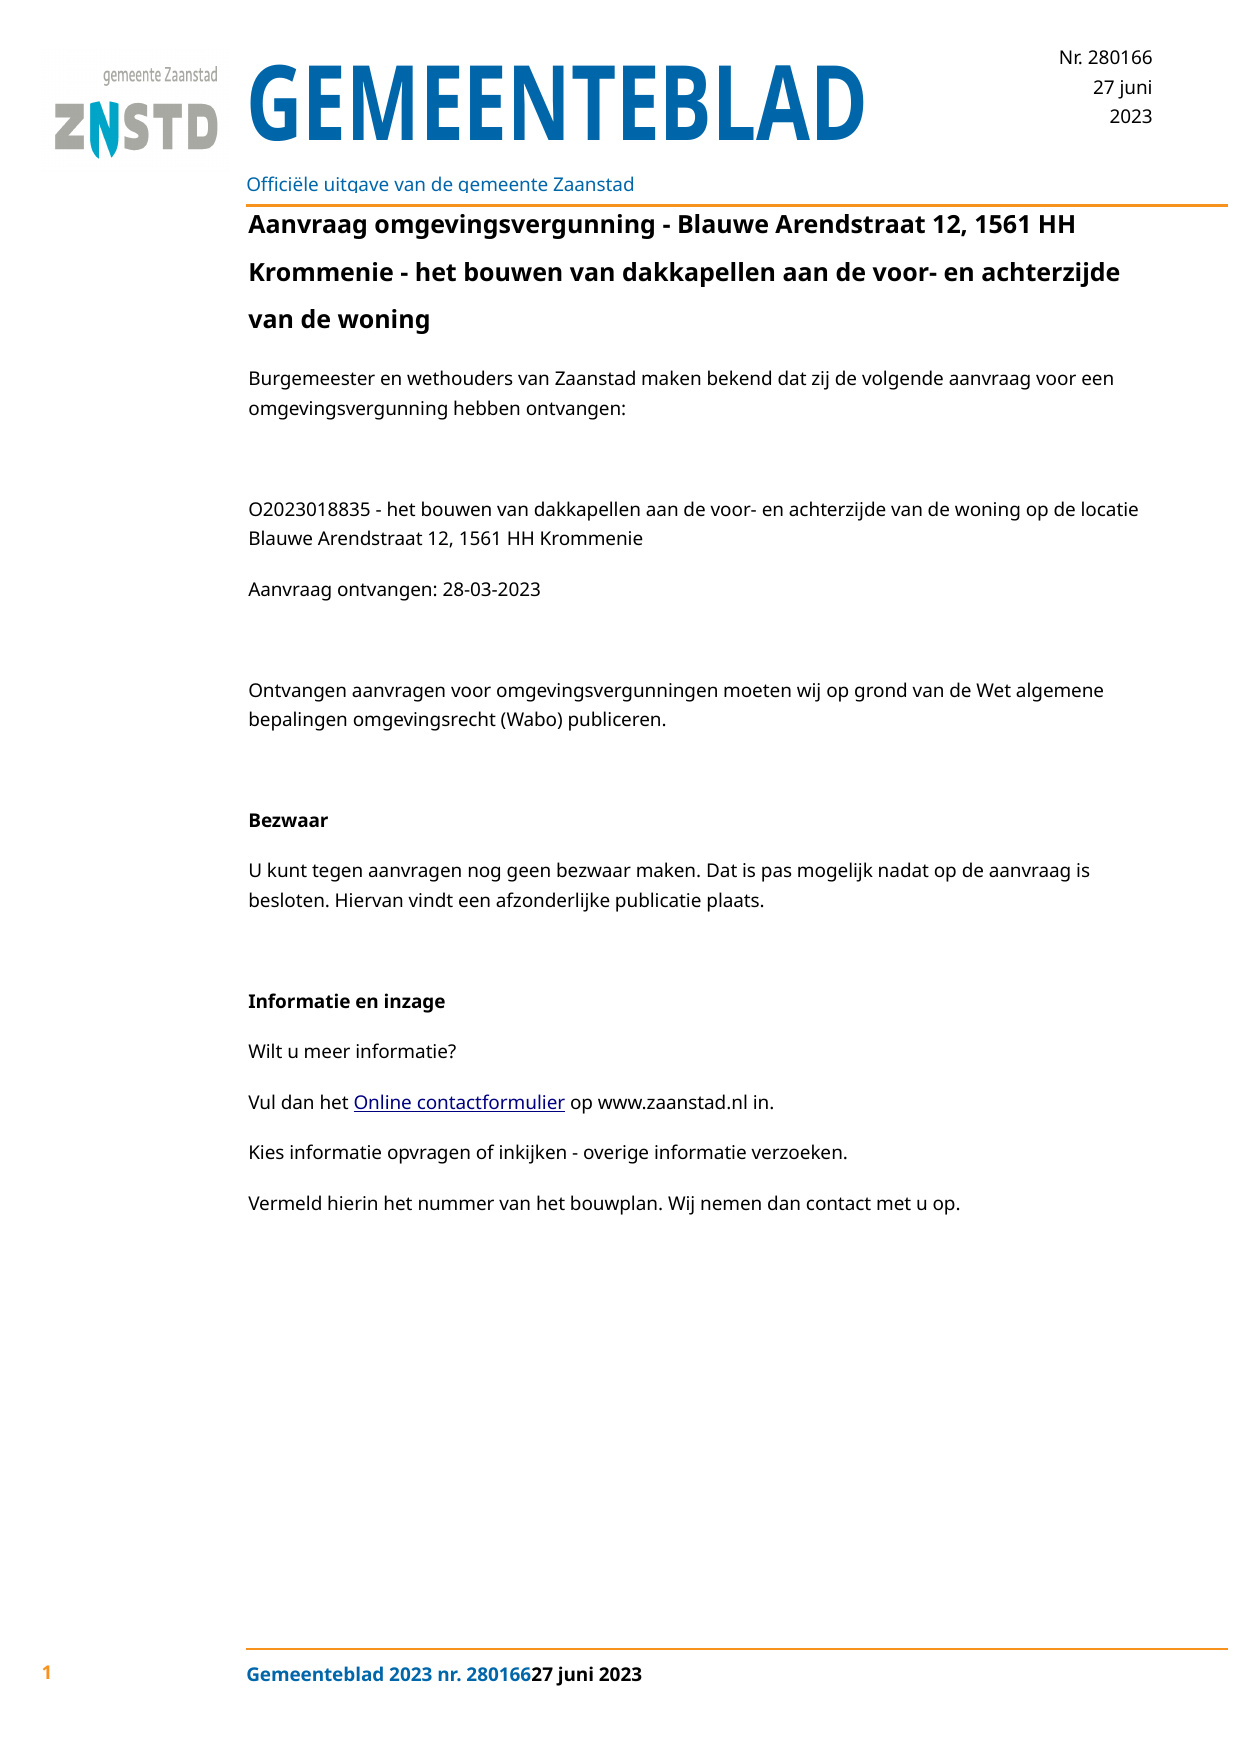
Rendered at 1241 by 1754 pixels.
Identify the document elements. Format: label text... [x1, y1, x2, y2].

text Vul dan het Online contactformulier op www.zaanstad.nl in. [248, 1089, 1152, 1114]
text Aanvraag ontvangen: 28-03-2023 [248, 576, 1152, 602]
text U kunt tegen aanvragen nog geen bezwaar maken. Dat is pas mogelijk nadat op de aanvraag is besloten. Hiervan vindt een afzonderlijke publicatie plaats. [248, 858, 1152, 913]
text Burgemeester en wethouders van Zaanstad maken bekend dat zij de volgende aanvraag voor een omgevingsvergunning hebben ontvangen: [248, 366, 1152, 421]
text Bezwaar [248, 807, 1152, 833]
text O2023018835 - het bouwen van dakkapellen aan de voor- en achterzijde van de woning op de locatie Blauwe Arendstraat 12, 1561 HH Krommenie [248, 496, 1152, 551]
text Vermeld hierin het nummer van het bouwplan. Wij nemen dan contact met u op. [248, 1190, 1152, 1215]
picture [41, 47, 231, 172]
text Kies informatie opvragen of inkijken - overige informatie verzoeken. [248, 1139, 1152, 1165]
text Aanvraag omgevingsvergunning - Blauwe Arendstraat 12, 1561 HH Krommenie - het bouwen van dakkapellen aan de voor- en achterzijde van de woning [248, 207, 1152, 336]
text Wilt u meer informatie? [248, 1038, 1152, 1064]
text Informatie en inzage [248, 988, 1152, 1014]
text Ontvangen aanvragen voor omgevingsvergunningen moeten wij op grond van de Wet algemene bepalingen omgevingsrecht (Wabo) publiceren. [248, 677, 1152, 732]
